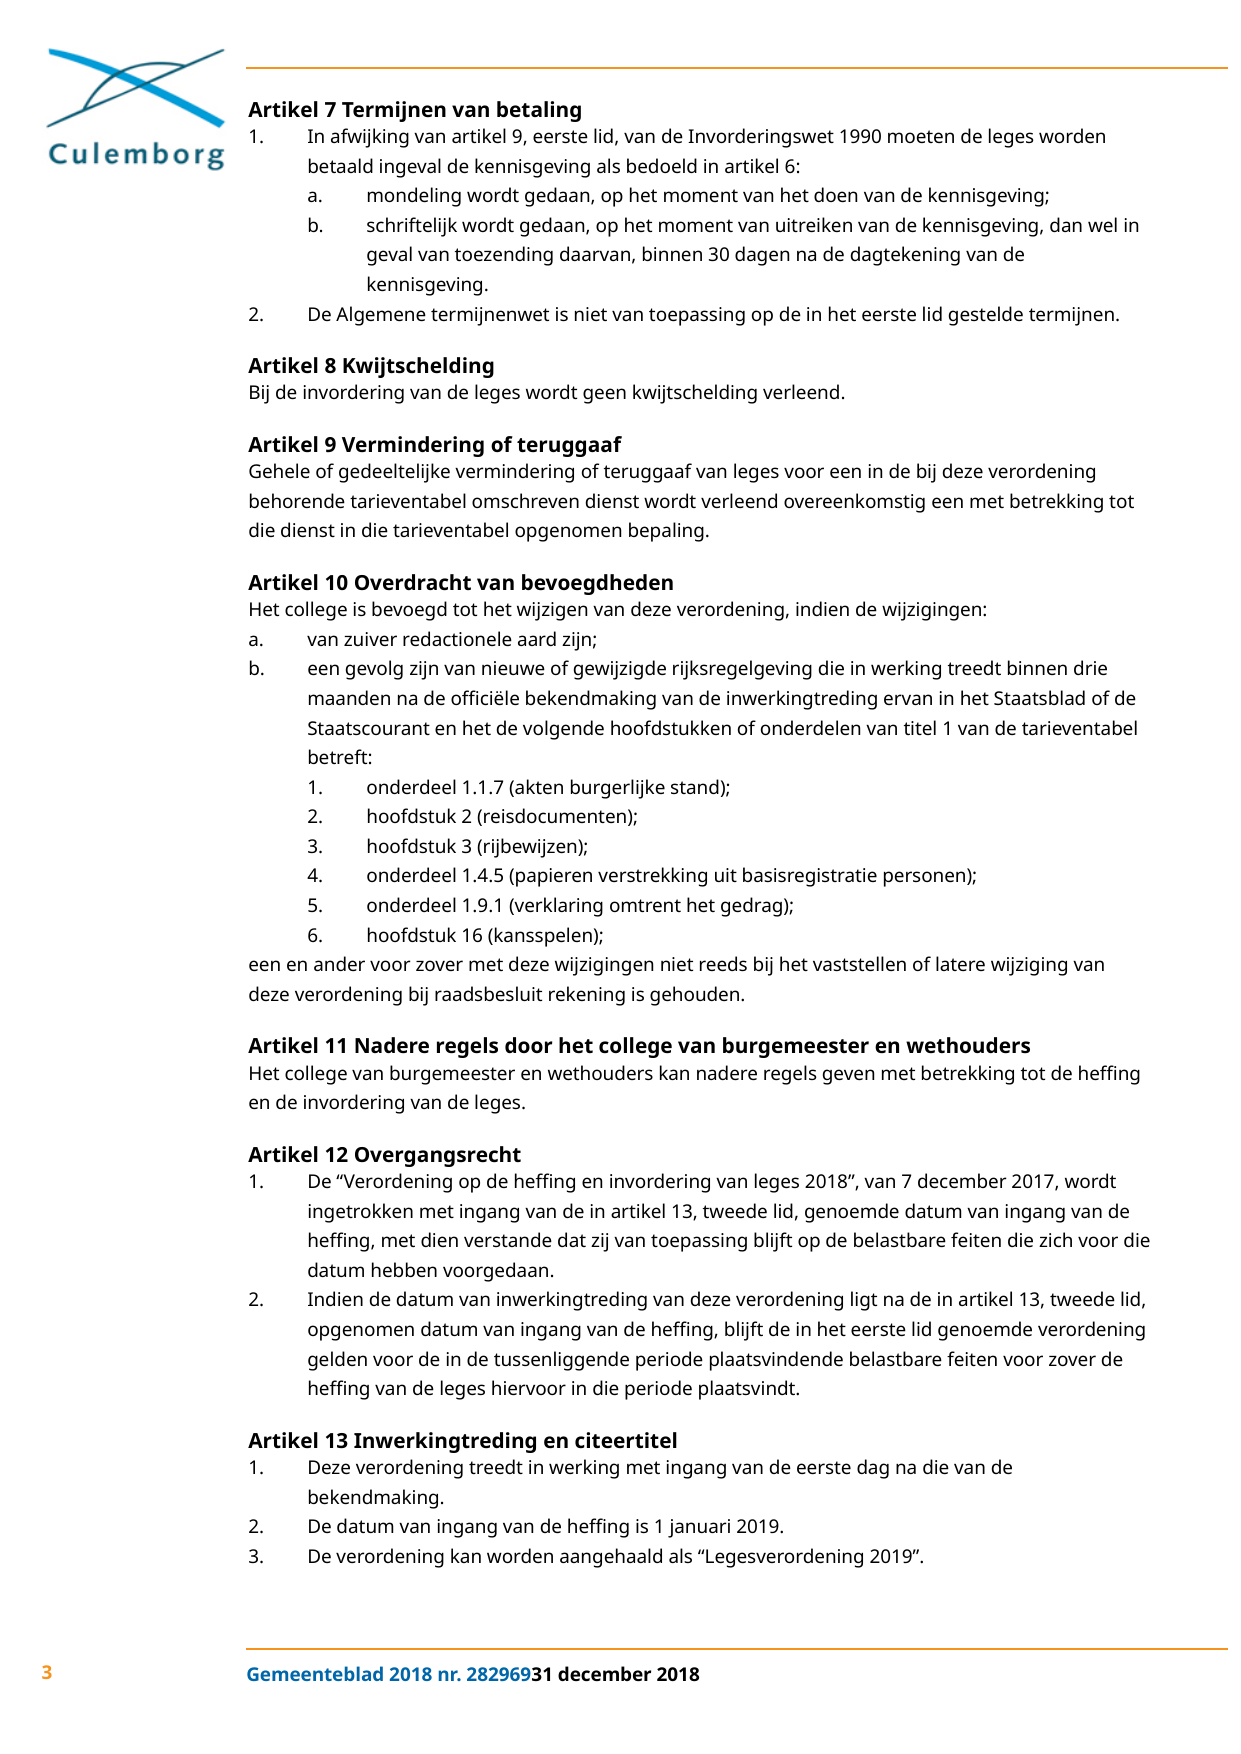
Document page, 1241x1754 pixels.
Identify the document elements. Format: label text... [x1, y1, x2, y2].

list De datum van ingang van de heffing is 1 januari 2019. [248, 1513, 1152, 1539]
list hoofdstuk 3 (rijbewijzen); [307, 833, 1152, 859]
text Artikel 12 Overgangsrecht [248, 1140, 1152, 1168]
list De verordening kan worden aangehaald als “Legesverordening 2019”. [248, 1543, 1152, 1569]
text Artikel 7 Termijnen van betaling [248, 95, 1152, 123]
text Artikel 10 Overdracht van bevoegdheden [248, 568, 1152, 596]
text Artikel 13 Inwerkingtreding en citeertitel [248, 1426, 1152, 1454]
list Indien de datum van inwerkingtreding van deze verordening ligt na de in artikel 13, tweede lid, opgenomen datum van ingang van de heffing, blijft de in het eerste lid genoemde verordening gelden voor de in de tussenliggende periode plaatsvindende belastbare feiten voor zover de heffing van de leges hiervoor in die periode plaatsvindt. [248, 1287, 1152, 1401]
text Artikel 11 Nadere regels door het college van burgemeester en wethouders [248, 1031, 1152, 1060]
list In afwijking van artikel 9, eerste lid, van de Invorderingswet 1990 moeten de leges worden betaald ingeval de kennisgeving als bedoeld in artikel 6: [248, 123, 1152, 178]
list De “Verordening op de heffing en invordering van leges 2018”, van 7 december 2017, wordt ingetrokken met ingang van de in artikel 13, tweede lid, genoemde datum van ingang van de heffing, met dien verstande dat zij van toepassing blijft op de belastbare feiten die zich voor die datum hebben voorgedaan. [248, 1168, 1152, 1283]
list mondeling wordt gedaan, op het moment van het doen van de kennisgeving; [307, 182, 1152, 208]
list van zuiver redactionele aard zijn; [248, 626, 1152, 652]
list een gevolg zijn van nieuwe of gewijzigde rijksregelgeving die in werking treedt binnen drie maanden na de officiële bekendmaking van de inwerkingtreding ervan in het Staatsblad of de Staatscourant en het de volgende hoofdstukken of onderdelen van titel 1 van de tarieventabel betreft: [248, 656, 1152, 770]
text Artikel 9 Vermindering of teruggaaf [248, 430, 1152, 458]
text Bij de invordering van de leges wordt geen kwijtschelding verleend. [248, 379, 1152, 405]
text Het college van burgemeester en wethouders kan nadere regels geven met betrekking tot de heffing en de invordering van de leges. [248, 1060, 1152, 1115]
list hoofdstuk 2 (reisdocumenten); [307, 803, 1152, 829]
text Artikel 8 Kwijtschelding [248, 351, 1152, 379]
text Gehele of gedeeltelijke vermindering of teruggaaf van leges voor een in de bij deze verordening behorende tarieventabel omschreven dienst wordt verleend overeenkomstig een met betrekking tot die dienst in die tarieventabel opgenomen bepaling. [248, 458, 1152, 543]
list onderdeel 1.9.1 (verklaring omtrent het gedrag); [307, 892, 1152, 918]
picture [41, 47, 231, 172]
list Deze verordening treedt in werking met ingang van de eerste dag na die van de bekendmaking. [248, 1454, 1152, 1509]
list schriftelijk wordt gedaan, op het moment van uitreiken van de kennisgeving, dan wel in geval van toezending daarvan, binnen 30 dagen na de dagtekening van de kennisgeving. [307, 212, 1152, 297]
text Het college is bevoegd tot het wijzigen van deze verordening, indien de wijzigingen: [248, 596, 1152, 622]
list onderdeel 1.4.5 (papieren verstrekking uit basisregistratie personen); [307, 863, 1152, 888]
list hoofdstuk 16 (kansspelen); [307, 922, 1152, 948]
list onderdeel 1.1.7 (akten burgerlijke stand); [307, 774, 1152, 800]
text een en ander voor zover met deze wijzigingen niet reeds bij het vaststellen of latere wijziging van deze verordening bij raadsbesluit rekening is gehouden. [248, 951, 1152, 1007]
list De Algemene termijnenwet is niet van toepassing op de in het eerste lid gestelde termijnen. [248, 301, 1152, 326]
